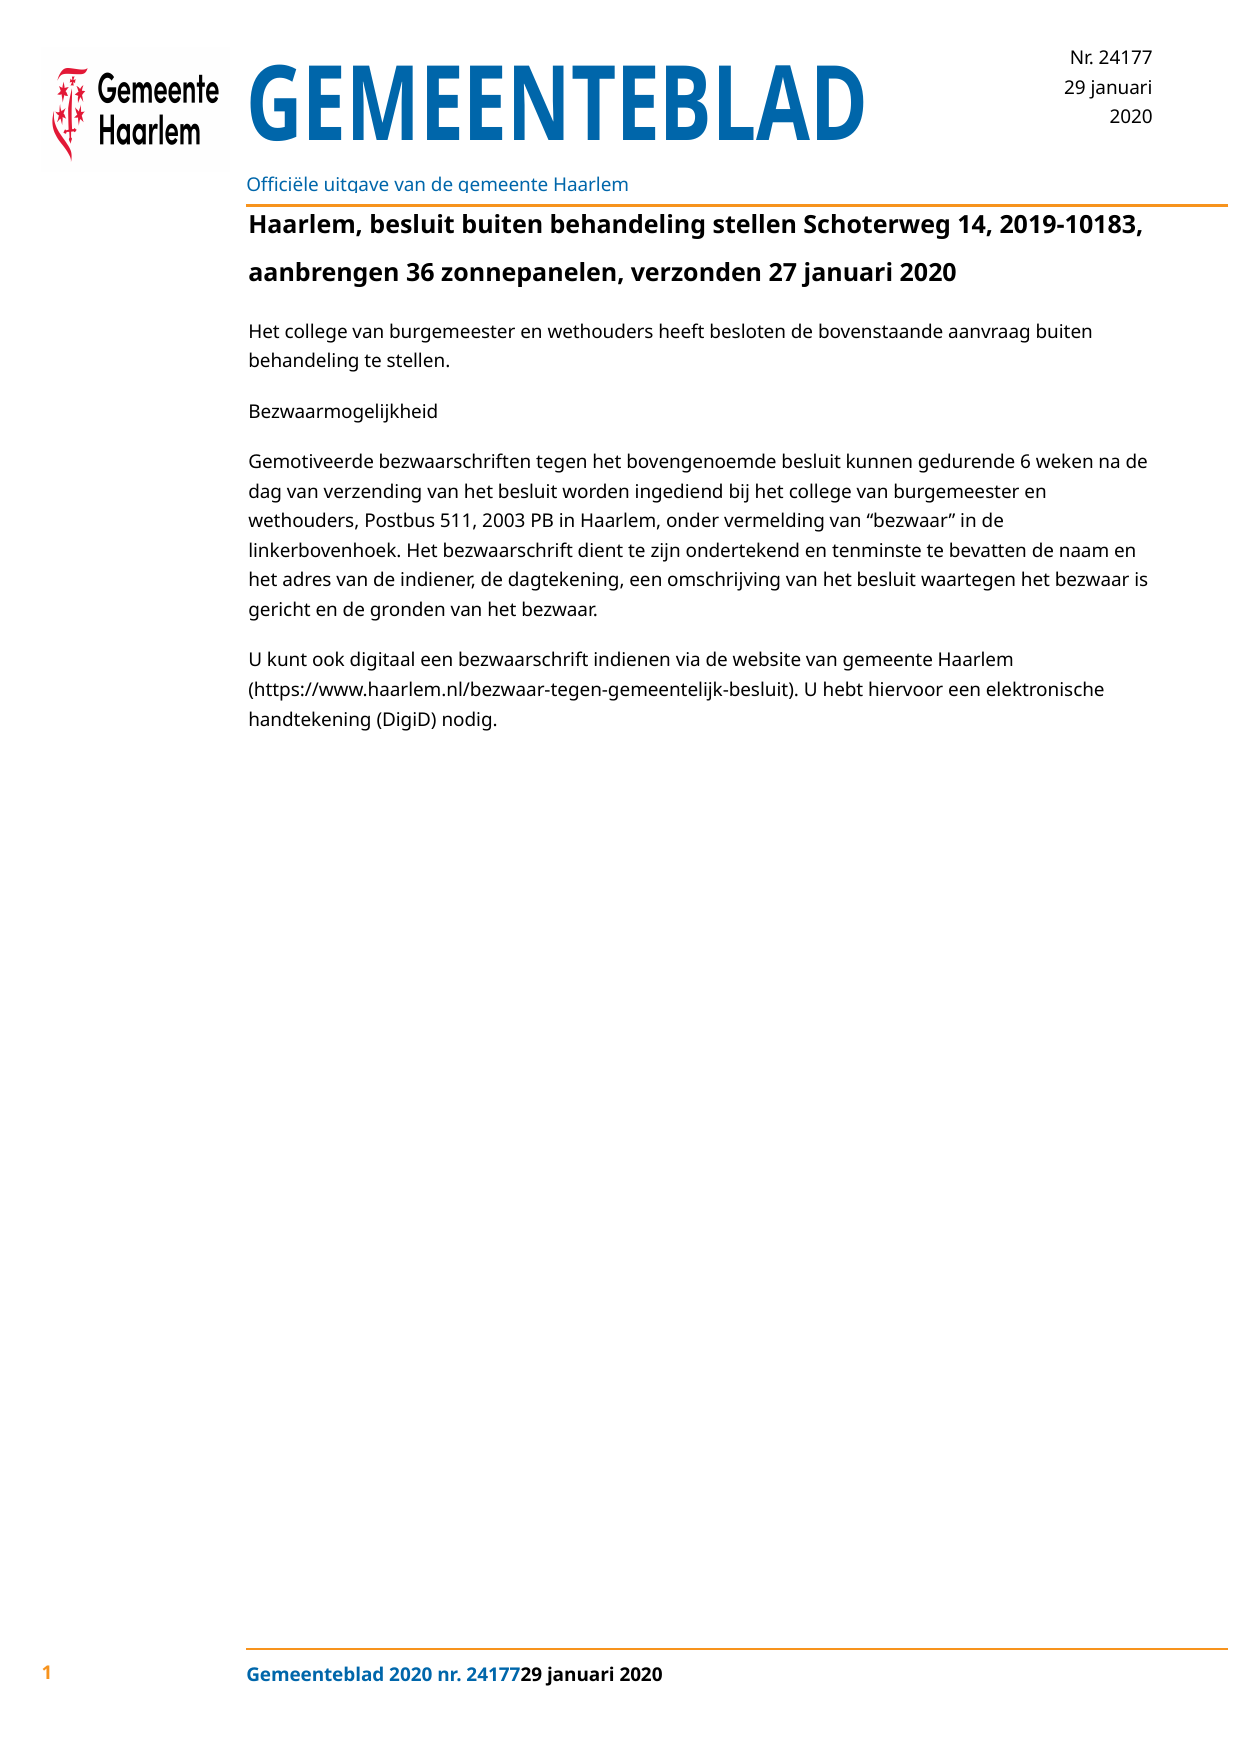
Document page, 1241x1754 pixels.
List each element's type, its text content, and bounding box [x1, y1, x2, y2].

text Haarlem, besluit buiten behandeling stellen Schoterweg 14, 2019-10183, aanbrengen 36 zonnepanelen, verzonden 27 januari 2020 [248, 207, 1152, 288]
picture [41, 47, 231, 172]
text Het college van burgemeester en wethouders heeft besloten de bovenstaande aanvraag buiten behandeling te stellen. [248, 318, 1152, 373]
text Bezwaarmogelijkheid [248, 398, 1152, 424]
text U kunt ook digitaal een bezwaarschrift indienen via de website van gemeente Haarlem (https://www.haarlem.nl/bezwaar-tegen-gemeentelijk-besluit). U hebt hiervoor een elektronische handtekening (DigiD) nodig. [248, 647, 1152, 732]
text Gemotiveerde bezwaarschriften tegen het bovengenoemde besluit kunnen gedurende 6 weken na de dag van verzending van het besluit worden ingediend bij het college van burgemeester en wethouders, Postbus 511, 2003 PB in Haarlem, onder vermelding van “bezwaar” in de linkerbovenhoek. Het bezwaarschrift dient te zijn ondertekend en tenminste te bevatten de naam en het adres van de indiener, de dagtekening, een omschrijving van het besluit waartegen het bezwaar is gericht en de gronden van het bezwaar. [248, 448, 1152, 622]
